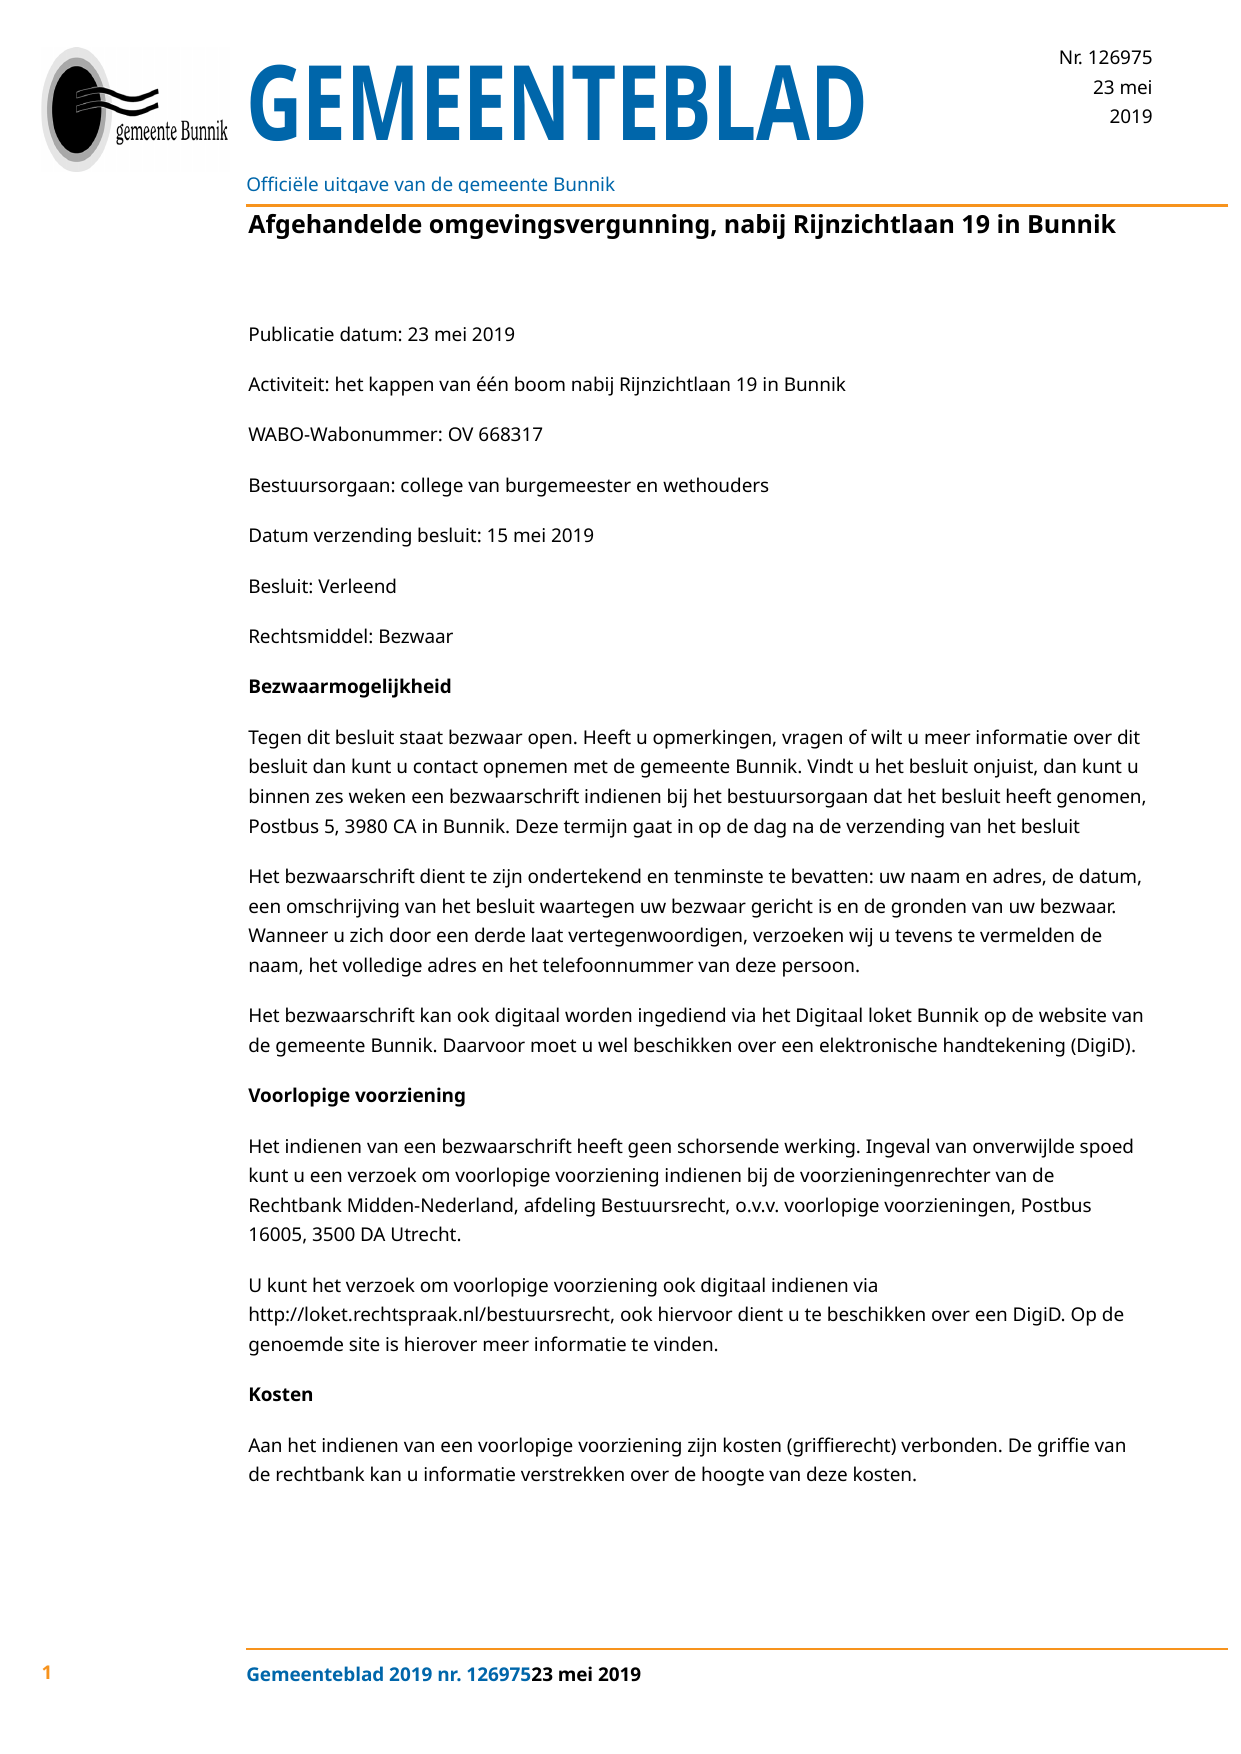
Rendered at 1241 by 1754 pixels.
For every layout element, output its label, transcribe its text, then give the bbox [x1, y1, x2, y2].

text Besluit: Verleend [248, 573, 1152, 598]
text Het bezwaarschrift dient te zijn ondertekend en tenminste te bevatten: uw naam en adres, de datum, een omschrijving van het besluit waartegen uw bezwaar gericht is en de gronden van uw bezwaar. Wanneer u zich door een derde laat vertegenwoordigen, verzoeken wij u tevens te vermelden de naam, het volledige adres en het telefoonnummer van deze persoon. [248, 863, 1152, 978]
text U kunt het verzoek om voorlopige voorziening ook digitaal indienen via http://loket.rechtspraak.nl/bestuursrecht, ook hiervoor dient u te beschikken over een DigiD. Op de genoemde site is hierover meer informatie te vinden. [248, 1272, 1152, 1357]
text Activiteit: het kappen van één boom nabij Rijnzichtlaan 19 in Bunnik [248, 371, 1152, 397]
picture [41, 47, 231, 172]
text Rechtsmiddel: Bezwaar [248, 623, 1152, 649]
text Publicatie datum: 23 mei 2019 [248, 321, 1152, 346]
text Bestuursorgaan: college van burgemeester en wethouders [248, 472, 1152, 498]
text Datum verzending besluit: 15 mei 2019 [248, 522, 1152, 548]
text Tegen dit besluit staat bezwaar open. Heeft u opmerkingen, vragen of wilt u meer informatie over dit besluit dan kunt u contact opnemen met de gemeente Bunnik. Vindt u het besluit onjuist, dan kunt u binnen zes weken een bezwaarschrift indienen bij het bestuursorgaan dat het besluit heeft genomen, Postbus 5, 3980 CA in Bunnik. Deze termijn gaat in op de dag na de verzending van het besluit [248, 724, 1152, 838]
text WABO-Wabonummer: OV 668317 [248, 422, 1152, 447]
text Afgehandelde omgevingsvergunning, nabij Rijnzichtlaan 19 in Bunnik [248, 207, 1152, 241]
text Het indienen van een bezwaarschrift heeft geen schorsende werking. Ingeval van onverwijlde spoed kunt u een verzoek om voorlopige voorziening indienen bij de voorzieningenrechter van de Rechtbank Midden-Nederland, afdeling Bestuursrecht, o.v.v. voorlopige voorzieningen, Postbus 16005, 3500 DA Utrecht. [248, 1133, 1152, 1247]
text Het bezwaarschrift kan ook digitaal worden ingediend via het Digitaal loket Bunnik op de website van de gemeente Bunnik. Daarvoor moet u wel beschikken over een elektronische handtekening (DigiD). [248, 1002, 1152, 1058]
text Bezwaarmogelijkheid [248, 674, 1152, 699]
text Aan het indienen van een voorlopige voorziening zijn kosten (griffierecht) verbonden. De griffie van de rechtbank kan u informatie verstrekken over de hoogte van deze kosten. [248, 1432, 1152, 1487]
text Kosten [248, 1382, 1152, 1407]
text Voorlopige voorziening [248, 1082, 1152, 1108]
